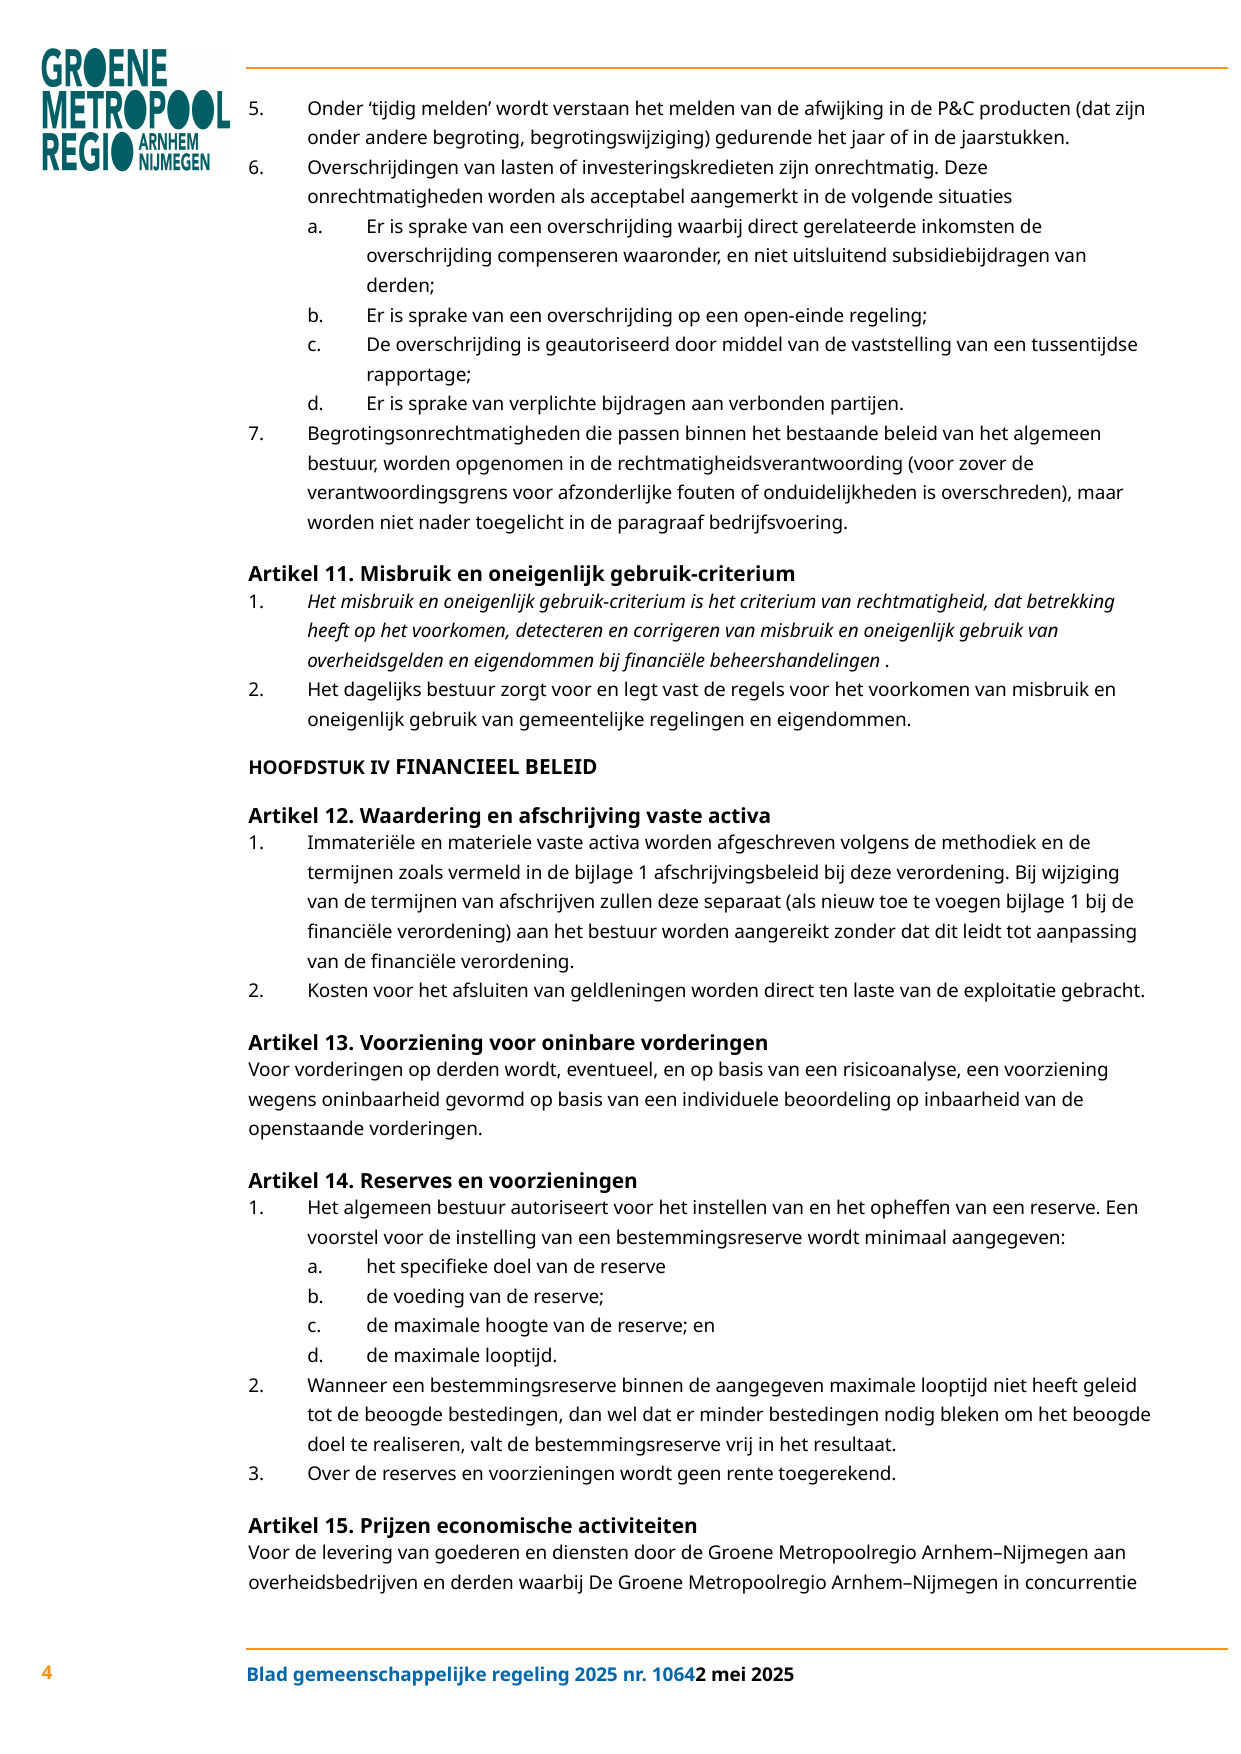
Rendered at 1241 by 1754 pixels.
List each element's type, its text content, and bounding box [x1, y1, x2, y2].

list Er is sprake van een overschrijding op een open-einde regeling; [307, 302, 1152, 328]
list de voeding van de reserve; [307, 1283, 1152, 1309]
list Het misbruik en oneigenlijk gebruik-criterium is het criterium van rechtmatigheid, dat betrekking heeft op het voorkomen, detecteren en corrigeren van misbruik en oneigenlijk gebruik van overheidsgelden en eigendommen bij financiële beheershandelingen . [248, 588, 1152, 673]
list Begrotingsonrechtmatigheden die passen binnen het bestaande beleid van het algemeen bestuur, worden opgenomen in de rechtmatigheidsverantwoording (voor zover de verantwoordingsgrens voor afzonderlijke fouten of onduidelijkheden is overschreden), maar worden niet nader toegelicht in de paragraaf bedrijfsvoering. [248, 420, 1152, 535]
list Over de reserves en voorzieningen wordt geen rente toegerekend. [248, 1461, 1152, 1486]
list De overschrijding is geautoriseerd door middel van de vaststelling van een tussentijdse rapportage; [307, 331, 1152, 387]
picture [41, 47, 231, 172]
list de maximale hoogte van de reserve; en [307, 1313, 1152, 1338]
list Kosten voor het afsluiten van geldleningen worden direct ten laste van de exploitatie gebracht. [248, 977, 1152, 1003]
list Onder ‘tijdig melden’ wordt verstaan het melden van de afwijking in de P&C producten (dat zijn onder andere begroting, begrotingswijziging) gedurende het jaar of in de jaarstukken. [248, 95, 1152, 150]
text Artikel 13. Voorziening voor oninbare vorderingen [248, 1028, 1152, 1056]
text HOOFDSTUK IV FINANCIEEL BELEID [248, 752, 1152, 780]
list de maximale looptijd. [307, 1342, 1152, 1368]
list Er is sprake van verplichte bijdragen aan verbonden partijen. [307, 391, 1152, 416]
text Artikel 15. Prijzen economische activiteiten [248, 1511, 1152, 1539]
list Wanneer een bestemmingsreserve binnen de aangegeven maximale looptijd niet heeft geleid tot de beoogde bestedingen, dan wel dat er minder bestedingen nodig bleken om het beoogde doel te realiseren, valt de bestemmingsreserve vrij in het resultaat. [248, 1372, 1152, 1457]
text Voor de levering van goederen en diensten door de Groene Metropoolregio Arnhem–Nijmegen aan overheidsbedrijven en derden waarbij De Groene Metropoolregio Arnhem–Nijmegen in concurrentie [248, 1539, 1152, 1595]
list Er is sprake van een overschrijding waarbij direct gerelateerde inkomsten de overschrijding compenseren waaronder, en niet uitsluitend subsidiebijdragen van derden; [307, 213, 1152, 298]
list Immateriële en materiele vaste activa worden afgeschreven volgens de methodiek en de termijnen zoals vermeld in de bijlage 1 afschrijvingsbeleid bij deze verordening. Bij wijziging van de termijnen van afschrijven zullen deze separaat (als nieuw toe te voegen bijlage 1 bij de financiële verordening) aan het bestuur worden aangereikt zonder dat dit leidt tot aanpassing van de financiële verordening. [248, 829, 1152, 973]
list het specifieke doel van de reserve [307, 1253, 1152, 1279]
text Artikel 12. Waardering en afschrijving vaste activa [248, 801, 1152, 829]
list Het algemeen bestuur autoriseert voor het instellen van en het opheffen van een reserve. Een voorstel voor de instelling van een bestemmingsreserve wordt minimaal aangegeven: [248, 1194, 1152, 1249]
list Het dagelijks bestuur zorgt voor en legt vast de regels voor het voorkomen van misbruik en oneigenlijk gebruik van gemeentelijke regelingen en eigendommen. [248, 677, 1152, 732]
list Overschrijdingen van lasten of investeringskredieten zijn onrechtmatig. Deze onrechtmatigheden worden als acceptabel aangemerkt in de volgende situaties [248, 154, 1152, 209]
text Artikel 11. Misbruik en oneigenlijk gebruik-criterium [248, 559, 1152, 588]
text Artikel 14. Reserves en voorzieningen [248, 1166, 1152, 1194]
text Voor vorderingen op derden wordt, eventueel, en op basis van een risicoanalyse, een voorziening wegens oninbaarheid gevormd op basis van een individuele beoordeling op inbaarheid van de openstaande vorderingen. [248, 1056, 1152, 1141]
